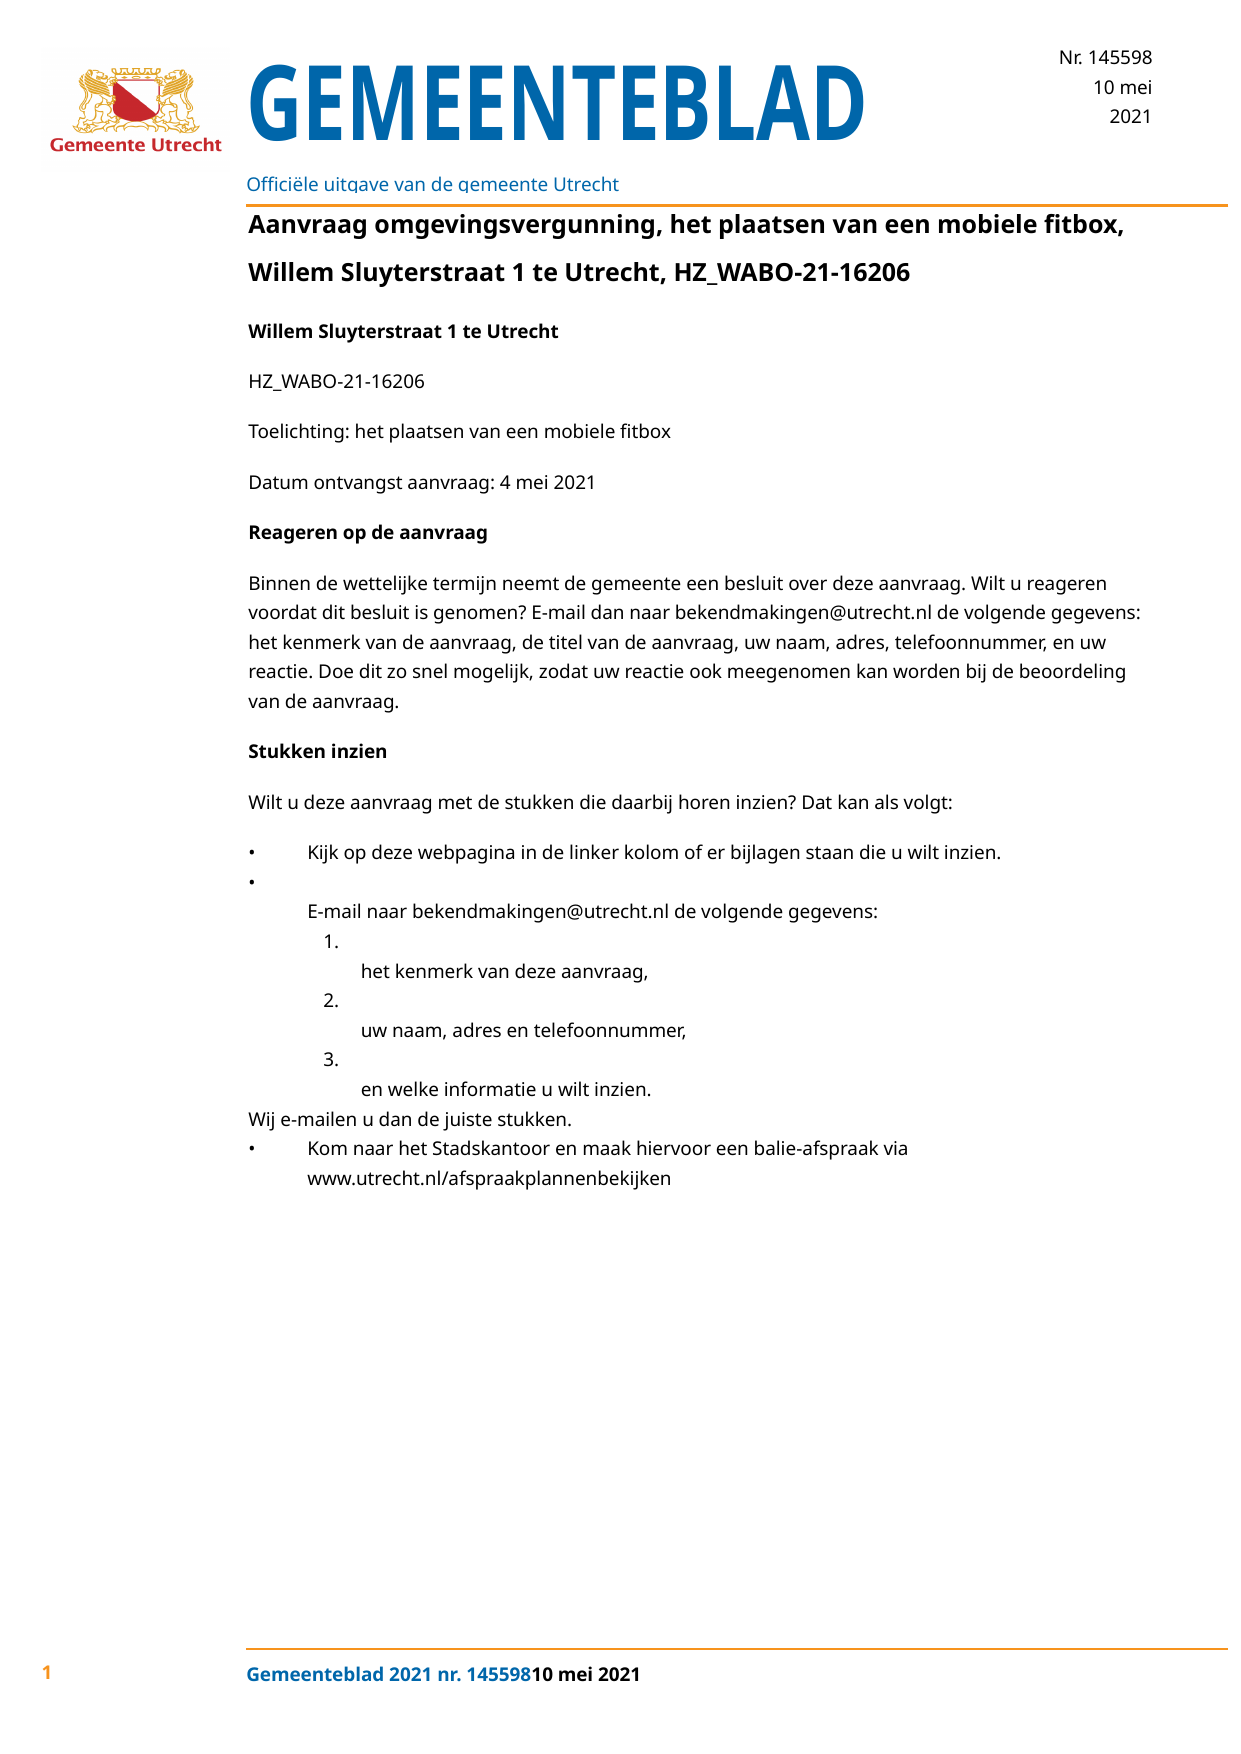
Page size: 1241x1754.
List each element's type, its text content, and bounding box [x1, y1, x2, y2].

text Binnen de wettelijke termijn neemt de gemeente een besluit over deze aanvraag. Wilt u reageren voordat dit besluit is genomen? E-mail dan naar bekendmakingen@utrecht.nl de volgende gegevens: het kenmerk van de aanvraag, de titel van de aanvraag, uw naam, adres, telefoonnummer, en uw reactie. Doe dit zo snel mogelijk, zodat uw reactie ook meegenomen kan worden bij de beoordeling van de aanvraag. [248, 570, 1152, 714]
text Reageren op de aanvraag [248, 519, 1152, 545]
picture [41, 47, 231, 172]
text HZ_WABO-21-16206 [248, 368, 1152, 394]
list het kenmerk van deze aanvraag, [323, 958, 1152, 984]
list Kom naar het Stadskantoor en maak hiervoor een balie-afspraak via www.utrecht.nl/afspraakplannenbekijken [248, 1135, 1152, 1191]
text Wij e-mailen u dan de juiste stukken. [248, 1106, 1152, 1132]
text Wilt u deze aanvraag met de stukken die daarbij horen inzien? Dat kan als volgt: [248, 789, 1152, 815]
list Kijk op deze webpagina in de linker kolom of er bijlagen staan die u wilt inzien. [248, 839, 1152, 865]
text Toelichting: het plaatsen van een mobiele fitbox [248, 419, 1152, 444]
text Datum ontvangst aanvraag: 4 mei 2021 [248, 469, 1152, 495]
list uw naam, adres en telefoonnummer, [323, 1017, 1152, 1043]
text Willem Sluyterstraat 1 te Utrecht [248, 318, 1152, 344]
list E-mail naar bekendmakingen@utrecht.nl de volgende gegevens: [248, 899, 1152, 924]
list en welke informatie u wilt inzien. [323, 1076, 1152, 1102]
text Stukken inzien [248, 739, 1152, 764]
text Aanvraag omgevingsvergunning, het plaatsen van een mobiele fitbox, Willem Sluyterstraat 1 te Utrecht, HZ_WABO-21-16206 [248, 207, 1152, 288]
